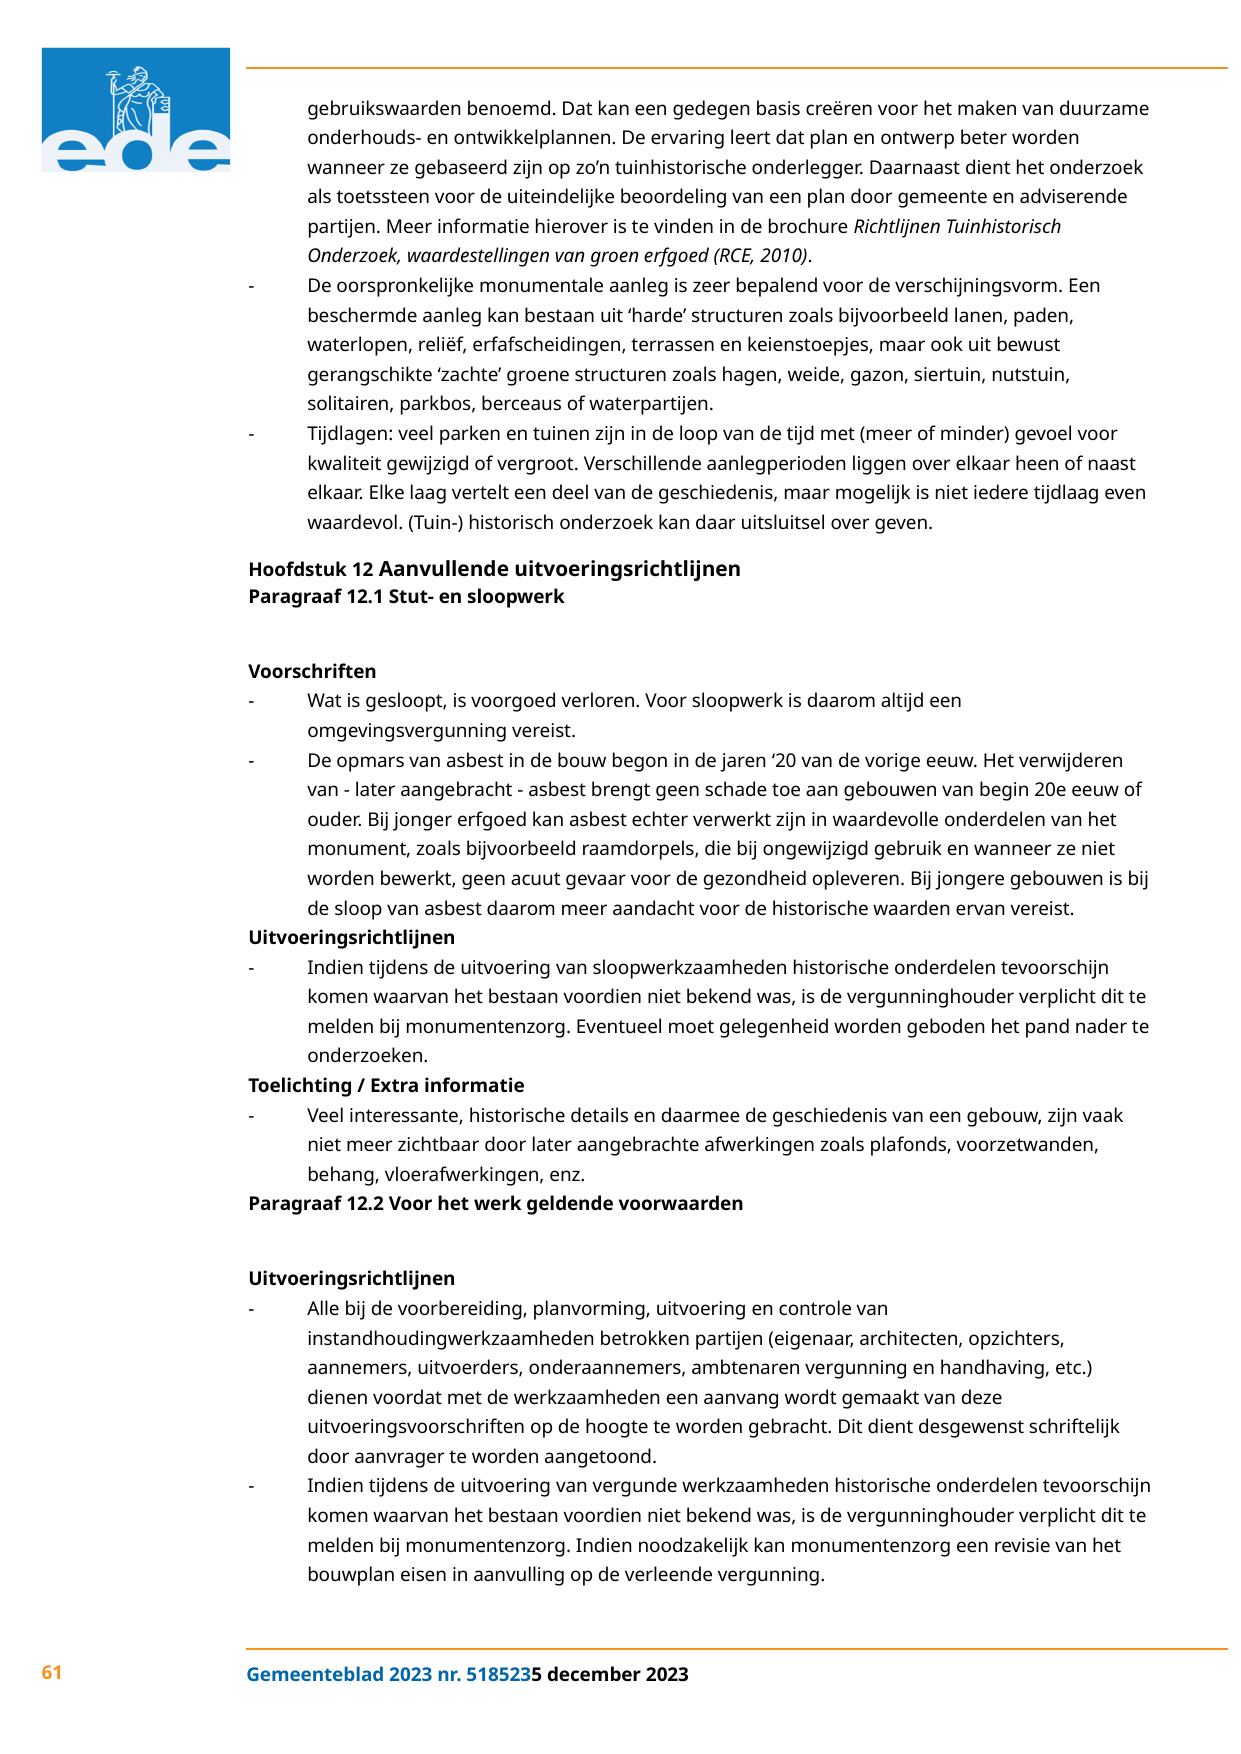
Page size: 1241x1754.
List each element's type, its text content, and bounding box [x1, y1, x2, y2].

text Toelichting / Extra informatie [248, 1072, 1152, 1098]
list De oorspronkelijke monumentale aanleg is zeer bepalend voor de verschijningsvorm. Een beschermde aanleg kan bestaan uit ‘harde’ structuren zoals bijvoorbeeld lanen, paden, waterlopen, reliëf, erfafscheidingen, terrassen en keienstoepjes, maar ook uit bewust gerangschikte ‘zachte’ groene structuren zoals hagen, weide, gazon, siertuin, nutstuin, solitairen, parkbos, berceaus of waterpartijen. [248, 272, 1152, 416]
list De opmars van asbest in de bouw begon in de jaren ‘20 van de vorige eeuw. Het verwijderen van - later aangebracht - asbest brengt geen schade toe aan gebouwen van begin 20e eeuw of ouder. Bij jonger erfgoed kan asbest echter verwerkt zijn in waardevolle onderdelen van het monument, zoals bijvoorbeeld raamdorpels, die bij ongewijzigd gebruik en wanneer ze niet worden bewerkt, geen acuut gevaar voor de gezondheid opleveren. Bij jongere gebouwen is bij de sloop van asbest daarom meer aandacht voor de historische waarden ervan vereist. [248, 747, 1152, 920]
list Indien tijdens de uitvoering van sloopwerkzaamheden historische onderdelen tevoorschijn komen waarvan het bestaan voordien niet bekend was, is de vergunninghouder verplicht dit te melden bij monumentenzorg. Eventueel moet gelegenheid worden geboden het pand nader te onderzoeken. [248, 954, 1152, 1068]
list Veel interessante, historische details en daarmee de geschiedenis van een gebouw, zijn vaak niet meer zichtbaar door later aangebrachte afwerkingen zoals plafonds, voorzetwanden, behang, vloerafwerkingen, enz. [248, 1102, 1152, 1187]
list gebruikswaarden benoemd. Dat kan een gedegen basis creëren voor het maken van duurzame onderhouds- en ontwikkelplannen. De ervaring leert dat plan en ontwerp beter worden wanneer ze gebaseerd zijn op zo’n tuinhistorische onderlegger. Daarnaast dient het onderzoek als toetssteen voor de uiteindelijke beoordeling van een plan door gemeente en adviserende partijen. Meer informatie hierover is te vinden in de brochure Richtlijnen Tuinhistorisch Onderzoek, waardestellingen van groen erfgoed (RCE, 2010). [248, 95, 1152, 268]
list Wat is gesloopt, is voorgoed verloren. Voor sloopwerk is daarom altijd een omgevingsvergunning vereist. [248, 688, 1152, 743]
text Uitvoeringsrichtlijnen [248, 924, 1152, 950]
list Indien tijdens de uitvoering van vergunde werkzaamheden historische onderdelen tevoorschijn komen waarvan het bestaan voordien niet bekend was, is de vergunninghouder verplicht dit te melden bij monumentenzorg. Indien noodzakelijk kan monumentenzorg een revisie van het bouwplan eisen in aanvulling op de verleende vergunning. [248, 1473, 1152, 1587]
list Alle bij de voorbereiding, planvorming, uitvoering en controle van instandhoudingwerkzaamheden betrokken partijen (eigenaar, architecten, opzichters, aannemers, uitvoerders, onderaannemers, ambtenaren vergunning en handhaving, etc.) dienen voordat met de werkzaamheden een aanvang wordt gemaakt van deze uitvoeringsvoorschriften op de hoogte te worden gebracht. Dit dient desgewenst schriftelijk door aanvrager te worden aangetoond. [248, 1295, 1152, 1469]
text Hoofdstuk 12 Aanvullende uitvoeringsrichtlijnen [248, 554, 1152, 583]
text Paragraaf 12.1 Stut- en sloopwerk [248, 583, 1152, 609]
picture [41, 47, 231, 172]
text Uitvoeringsrichtlijnen [248, 1266, 1152, 1291]
text Voorschriften [248, 658, 1152, 684]
text Paragraaf 12.2 Voor het werk geldende voorwaarden [248, 1191, 1152, 1216]
list Tijdlagen: veel parken en tuinen zijn in de loop van de tijd met (meer of minder) gevoel voor kwaliteit gewijzigd of vergroot. Verschillende aanlegperioden liggen over elkaar heen of naast elkaar. Elke laag vertelt een deel van de geschiedenis, maar mogelijk is niet iedere tijdlaag even waardevol. (Tuin-) historisch onderzoek kan daar uitsluitsel over geven. [248, 420, 1152, 535]
